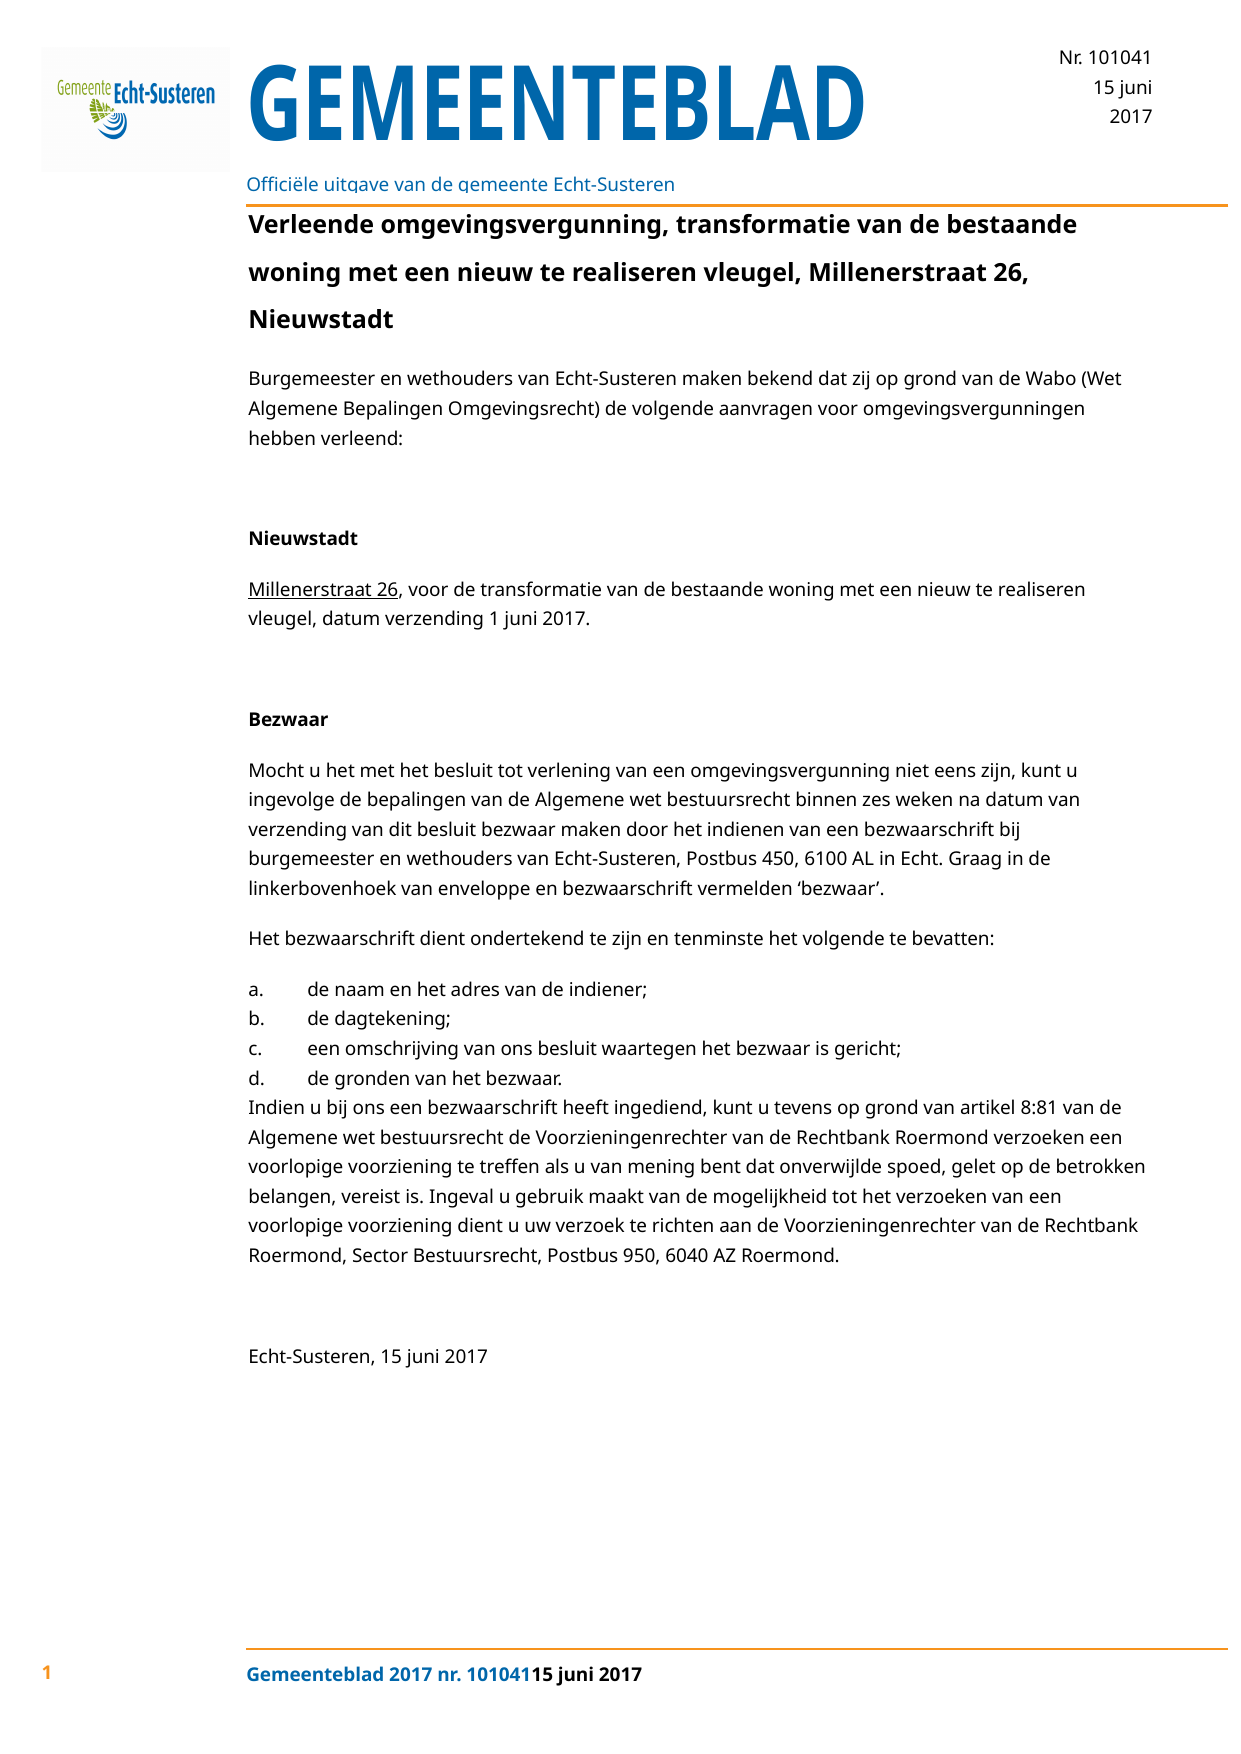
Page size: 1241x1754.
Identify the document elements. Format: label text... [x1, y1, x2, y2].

text Nieuwstadt [248, 526, 1152, 551]
list een omschrijving van ons besluit waartegen het bezwaar is gericht; [248, 1035, 1152, 1061]
text Echt-Susteren, 15 juni 2017 [248, 1343, 1152, 1369]
text Bezwaar [248, 706, 1152, 732]
text Burgemeester en wethouders van Echt-Susteren maken bekend dat zij op grond van de Wabo (Wet Algemene Bepalingen Omgevingsrecht) de volgende aanvragen voor omgevingsvergunningen hebben verleend: [248, 366, 1152, 450]
picture [41, 47, 231, 172]
list de dagtekening; [248, 1006, 1152, 1031]
text Het bezwaarschrift dient ondertekend te zijn en tenminste het volgende te bevatten: [248, 926, 1152, 951]
text Mocht u het met het besluit tot verlening van een omgevingsvergunning niet eens zijn, kunt u ingevolge de bepalingen van de Algemene wet bestuursrecht binnen zes weken na datum van verzending van dit besluit bezwaar maken door het indienen van een bezwaarschrift bij burgemeester en wethouders van Echt-Susteren, Postbus 450, 6100 AL in Echt. Graag in de linkerbovenhoek van enveloppe en bezwaarschrift vermelden ‘bezwaar’. [248, 757, 1152, 901]
text Millenerstraat 26, voor de transformatie van de bestaande woning met een nieuw te realiseren vleugel, datum verzending 1 juni 2017. [248, 576, 1152, 631]
text Verleende omgevingsvergunning, transformatie van de bestaande woning met een nieuw te realiseren vleugel, Millenerstraat 26, Nieuwstadt [248, 207, 1152, 336]
list de gronden van het bezwaar. [248, 1065, 1152, 1090]
text Indien u bij ons een bezwaarschrift heeft ingediend, kunt u tevens op grond van artikel 8:81 van de Algemene wet bestuursrecht de Voorzieningenrechter van de Rechtbank Roermond verzoeken een voorlopige voorziening te treffen als u van mening bent dat onverwijlde spoed, gelet op de betrokken belangen, vereist is. Ingeval u gebruik maakt van de mogelijkheid tot het verzoeken van een voorlopige voorziening dient u uw verzoek te richten aan de Voorzieningenrechter van de Rechtbank Roermond, Sector Bestuursrecht, Postbus 950, 6040 AZ Roermond. [248, 1094, 1152, 1268]
list de naam en het adres van de indiener; [248, 976, 1152, 1002]
